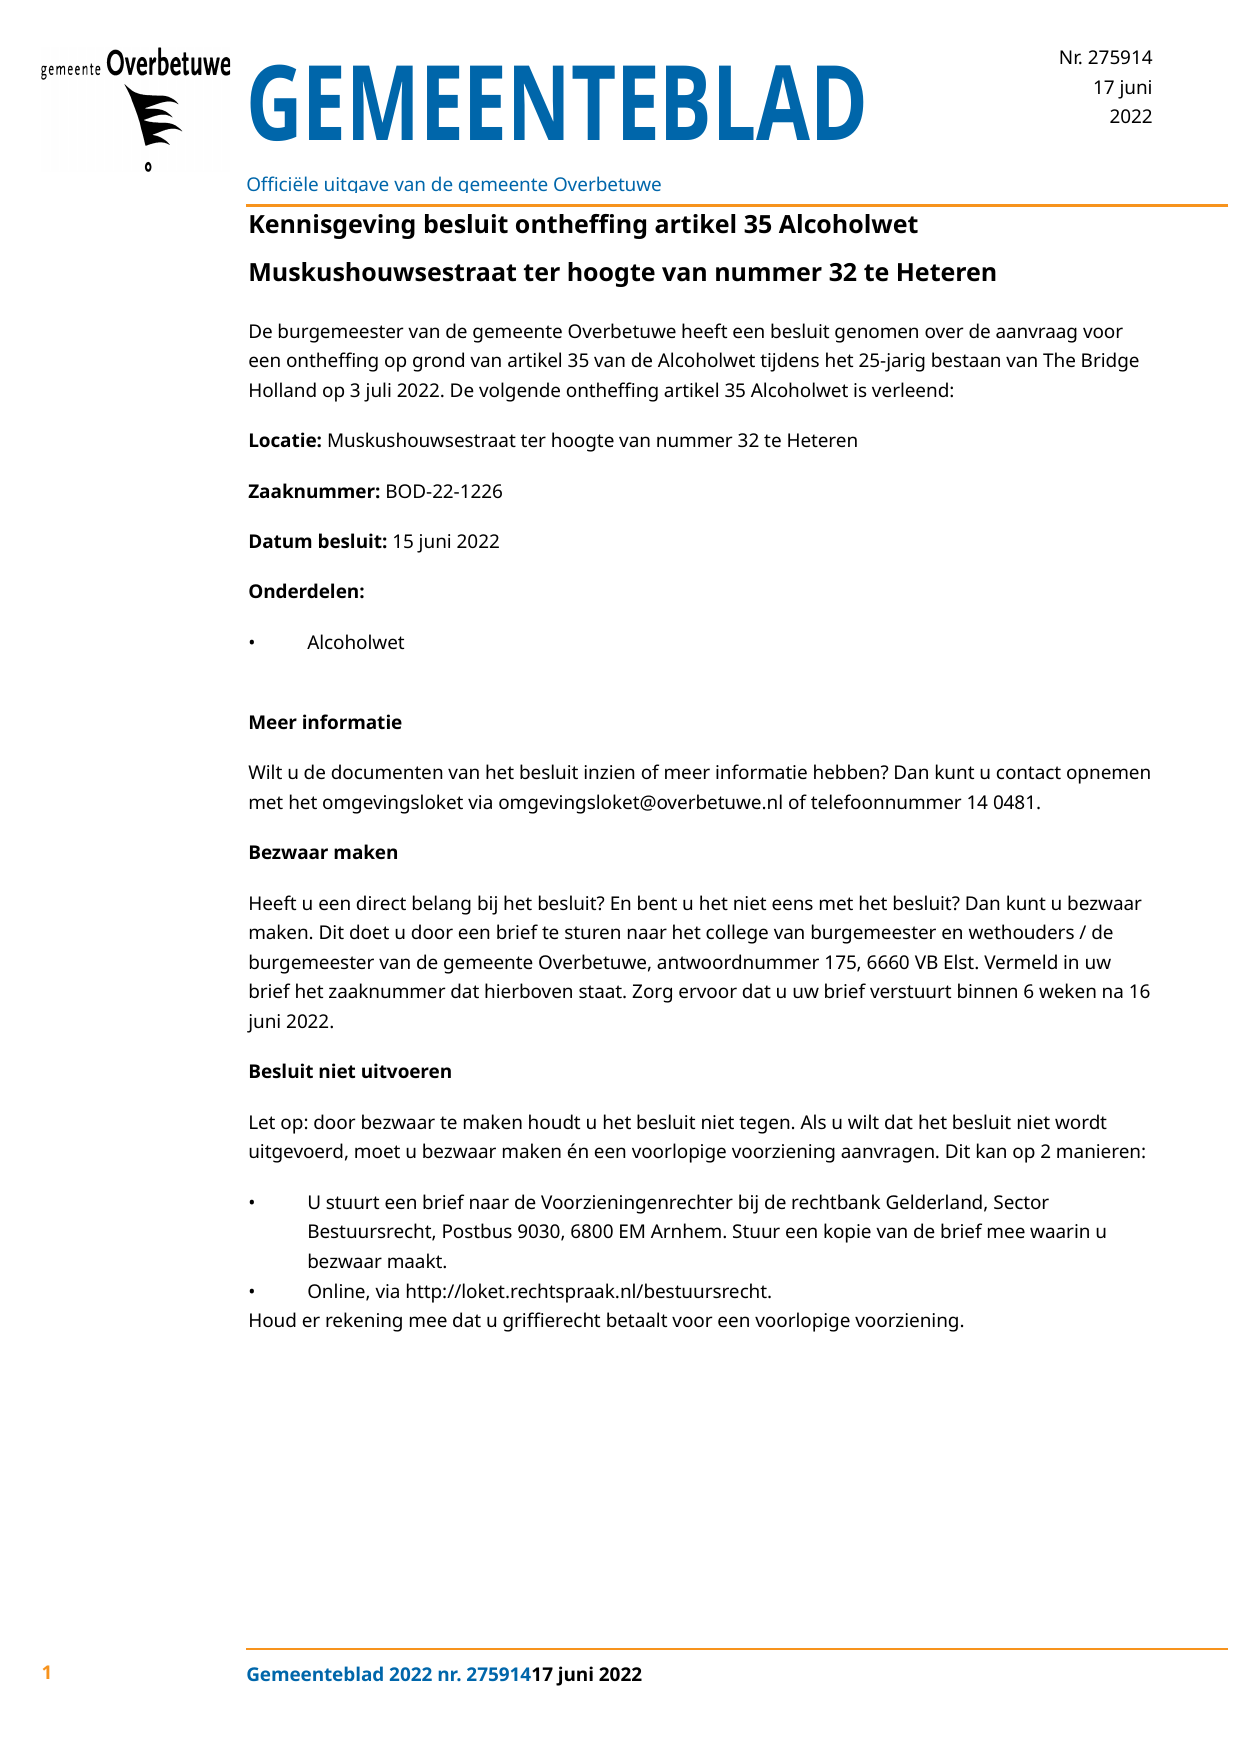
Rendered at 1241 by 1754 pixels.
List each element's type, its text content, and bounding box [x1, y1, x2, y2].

list Alcoholwet [248, 629, 1152, 655]
text Datum besluit: 15 juni 2022 [248, 528, 1152, 554]
list U stuurt een brief naar de Voorzieningenrechter bij de rechtbank Gelderland, Sector Bestuursrecht, Postbus 9030, 6800 EM Arnhem. Stuur een kopie van de brief mee waarin u bezwaar maakt. [248, 1189, 1152, 1274]
text Heeft u een direct belang bij het besluit? En bent u het niet eens met het besluit? Dan kunt u bezwaar maken. Dit doet u door een brief te sturen naar het college van burgemeester en wethouders / de burgemeester van de gemeente Overbetuwe, antwoordnummer 175, 6660 VB Elst. Vermeld in uw brief het zaaknummer dat hierboven staat. Zorg ervoor dat u uw brief verstuurt binnen 6 weken na 16 juni 2022. [248, 890, 1152, 1034]
text Bezwaar maken [248, 839, 1152, 865]
text Locatie: Muskushouwsestraat ter hoogte van nummer 32 te Heteren [248, 427, 1152, 453]
list Online, via http://loket.rechtspraak.nl/bestuursrecht. [248, 1278, 1152, 1304]
picture [41, 47, 231, 172]
text Onderdelen: [248, 579, 1152, 604]
text Meer informatie [248, 709, 1152, 735]
text Zaaknummer: BOD-22-1226 [248, 478, 1152, 504]
text De burgemeester van de gemeente Overbetuwe heeft een besluit genomen over de aanvraag voor een ontheffing op grond van artikel 35 van de Alcoholwet tijdens het 25-jarig bestaan van The Bridge Holland op 3 juli 2022. De volgende ontheffing artikel 35 Alcoholwet is verleend: [248, 318, 1152, 403]
text Let op: door bezwaar te maken houdt u het besluit niet tegen. Als u wilt dat het besluit niet wordt uitgevoerd, moet u bezwaar maken én een voorlopige voorziening aanvragen. Dit kan op 2 manieren: [248, 1109, 1152, 1164]
text Besluit niet uitvoeren [248, 1059, 1152, 1084]
text Houd er rekening mee dat u griffierecht betaalt voor een voorlopige voorziening. [248, 1307, 1152, 1333]
text Wilt u de documenten van het besluit inzien of meer informatie hebben? Dan kunt u contact opnemen met het omgevingsloket via omgevingsloket@overbetuwe.nl of telefoonnummer 14 0481. [248, 759, 1152, 815]
text Kennisgeving besluit ontheffing artikel 35 Alcoholwet Muskushouwsestraat ter hoogte van nummer 32 te Heteren [248, 207, 1152, 288]
